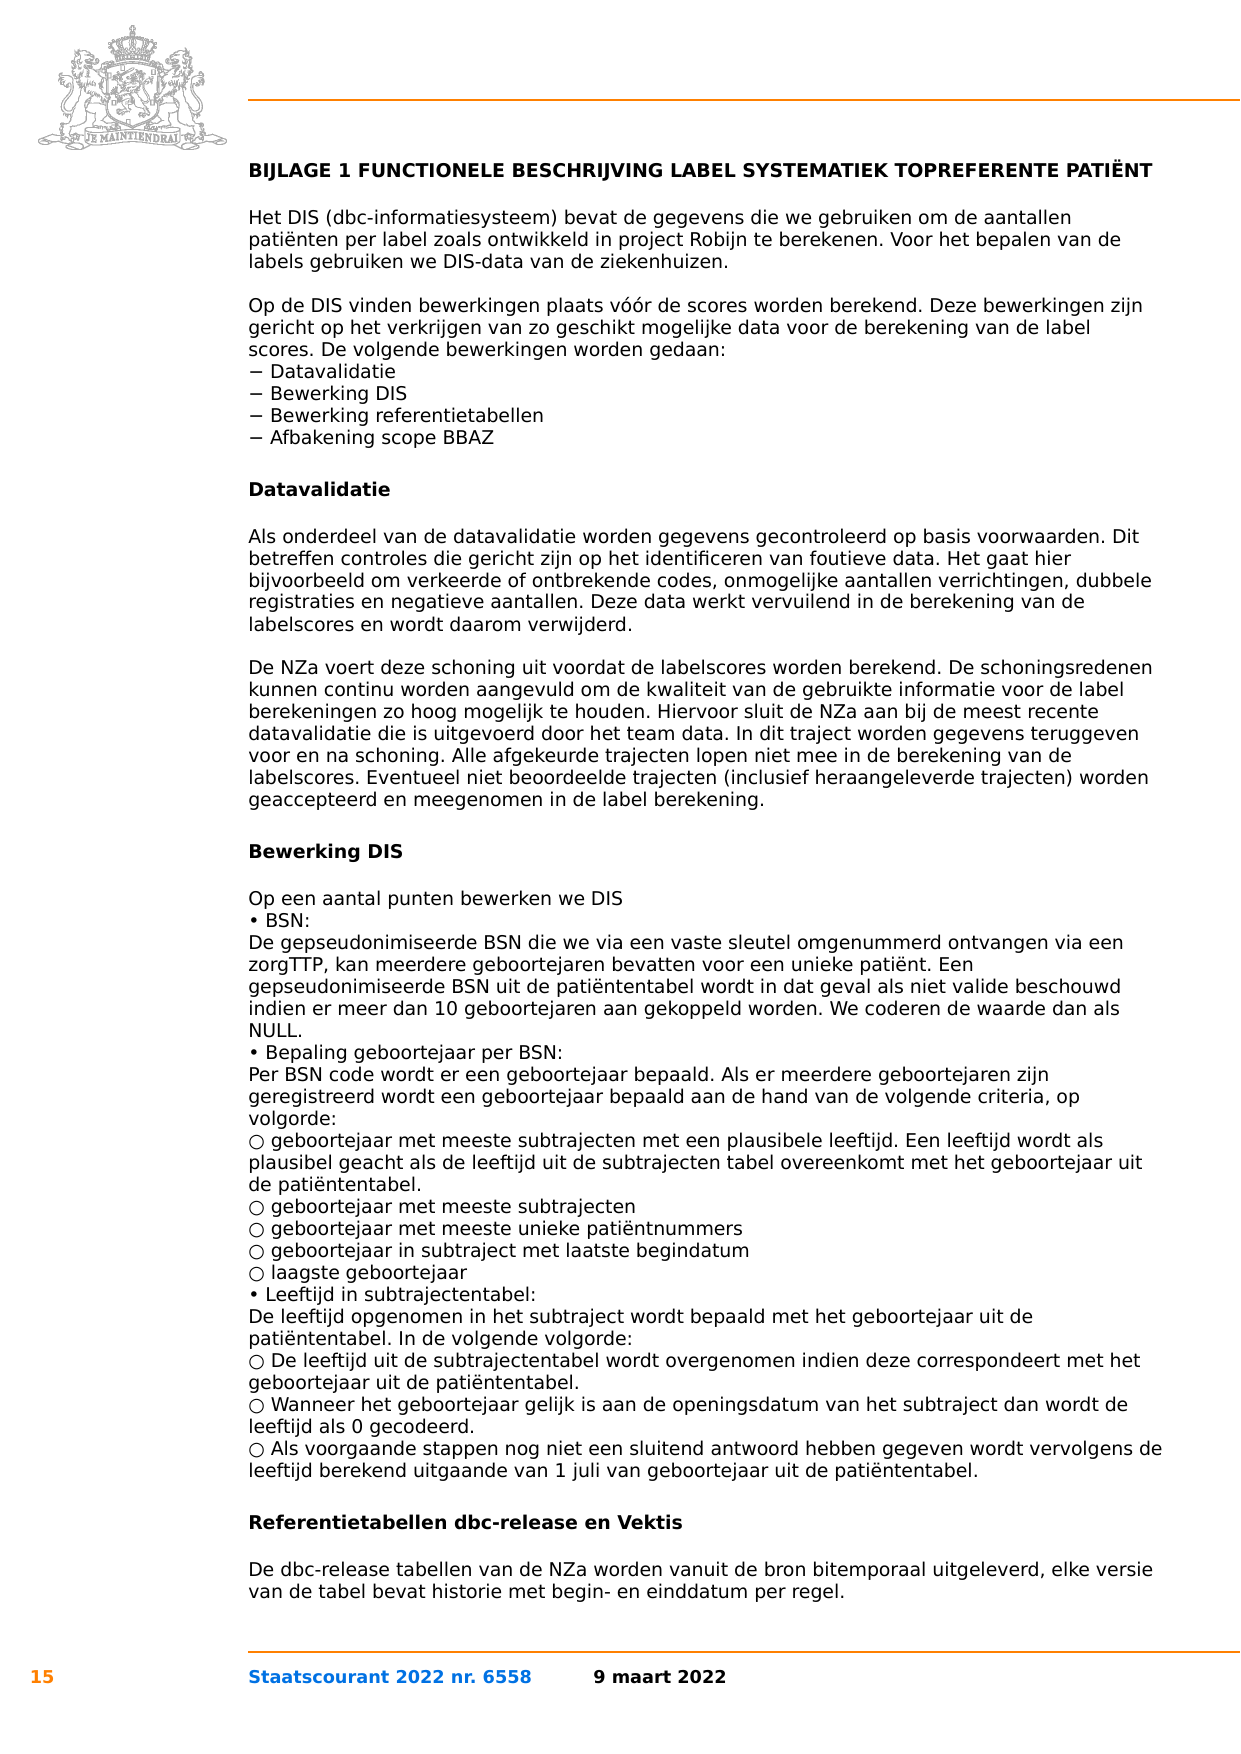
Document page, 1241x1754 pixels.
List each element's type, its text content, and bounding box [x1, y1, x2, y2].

text • Leeftijd in subtrajectentabel: [248, 1284, 1163, 1306]
text ○ geboortejaar in subtraject met laatste begindatum [248, 1240, 1163, 1262]
text Op de DIS vinden bewerkingen plaats vóór de scores worden berekend. Deze bewerkingen zijn gericht op het verkrijgen van zo geschikt mogelijke data voor de berekening van de label scores. De volgende bewerkingen worden gedaan: [248, 295, 1163, 361]
text De dbc-release tabellen van de NZa worden vanuit de bron bitemporaal uitgeleverd, elke versie van de tabel bevat historie met begin- en einddatum per regel. [248, 1558, 1163, 1602]
text ○ geboortejaar met meeste unieke patiëntnummers [248, 1218, 1163, 1240]
text ○ laagste geboortejaar [248, 1262, 1163, 1284]
text • Bepaling geboortejaar per BSN: [248, 1042, 1163, 1064]
text − Bewerking referentietabellen [248, 404, 1163, 427]
text ○ Als voorgaande stappen nog niet een sluitend antwoord hebben gegeven wordt vervolgens de leeftijd berekend uitgaande van 1 juli van geboortejaar uit de patiëntentabel. [248, 1438, 1163, 1482]
text ○ Wanneer het geboortejaar gelijk is aan de openingsdatum van het subtraject dan wordt de leeftijd als 0 gecodeerd. [248, 1394, 1163, 1438]
text ○ De leeftijd uit de subtrajectentabel wordt overgenomen indien deze correspondeert met het geboortejaar uit de patiëntentabel. [248, 1350, 1163, 1394]
text Per BSN code wordt er een geboortejaar bepaald. Als er meerdere geboortejaren zijn geregistreerd wordt een geboortejaar bepaald aan de hand van de volgende criteria, op volgorde: [248, 1064, 1163, 1130]
picture [38, 25, 227, 150]
text De NZa voert deze schoning uit voordat de labelscores worden berekend. De schoningsredenen kunnen continu worden aangevuld om de kwaliteit van de gebruikte informatie voor de label berekeningen zo hoog mogelijk te houden. Hiervoor sluit de NZa aan bij de meest recente datavalidatie die is uitgevoerd door het team data. In dit traject worden gegevens teruggeven voor en na schoning. Alle afgekeurde trajecten lopen niet mee in de berekening van de labelscores. Eventueel niet beoordeelde trajecten (inclusief heraangeleverde trajecten) worden geaccepteerd en meegenomen in de label berekening. [248, 657, 1163, 811]
text − Afbakening scope BBAZ [248, 427, 1163, 448]
text Op een aantal punten bewerken we DIS [248, 888, 1163, 910]
text ○ geboortejaar met meeste subtrajecten [248, 1196, 1163, 1218]
text − Bewerking DIS [248, 383, 1163, 404]
subtitle Datavalidatie [248, 478, 1163, 501]
text Het DIS (dbc-informatiesysteem) bevat de gegevens die we gebruiken om de aantallen patiënten per label zoals ontwikkeld in project Robijn te berekenen. Voor het bepalen van de labels gebruiken we DIS-data van de ziekenhuizen. [248, 207, 1163, 273]
subtitle Bewerking DIS [248, 841, 1163, 863]
text − Datavalidatie [248, 361, 1163, 383]
subtitle Referentietabellen dbc-release en Vektis [248, 1512, 1163, 1533]
text Als onderdeel van de datavalidatie worden gegevens gecontroleerd op basis voorwaarden. Dit betreffen controles die gericht zijn op het identificeren van foutieve data. Het gaat hier bijvoorbeeld om verkeerde of ontbrekende codes, onmogelijke aantallen verrichtingen, dubbele registraties en negatieve aantallen. Deze data werkt vervuilend in de berekening van de labelscores en wordt daarom verwijderd. [248, 526, 1163, 635]
subtitle BIJLAGE 1 FUNCTIONELE BESCHRIJVING LABEL SYSTEMATIEK TOPREFERENTE PATIËNT [248, 160, 1163, 182]
text De gepseudonimiseerde BSN die we via een vaste sleutel omgenummerd ontvangen via een zorgTTP, kan meerdere geboortejaren bevatten voor een unieke patiënt. Een gepseudonimiseerde BSN uit de patiëntentabel wordt in dat geval als niet valide beschouwd indien er meer dan 10 geboortejaren aan gekoppeld worden. We coderen de waarde dan als NULL. [248, 932, 1163, 1042]
text De leeftijd opgenomen in het subtraject wordt bepaald met het geboortejaar uit de patiëntentabel. In de volgende volgorde: [248, 1306, 1163, 1350]
text ○ geboortejaar met meeste subtrajecten met een plausibele leeftijd. Een leeftijd wordt als plausibel geacht als de leeftijd uit de subtrajecten tabel overeenkomt met het geboortejaar uit de patiëntentabel. [248, 1130, 1163, 1196]
text • BSN: [248, 910, 1163, 932]
